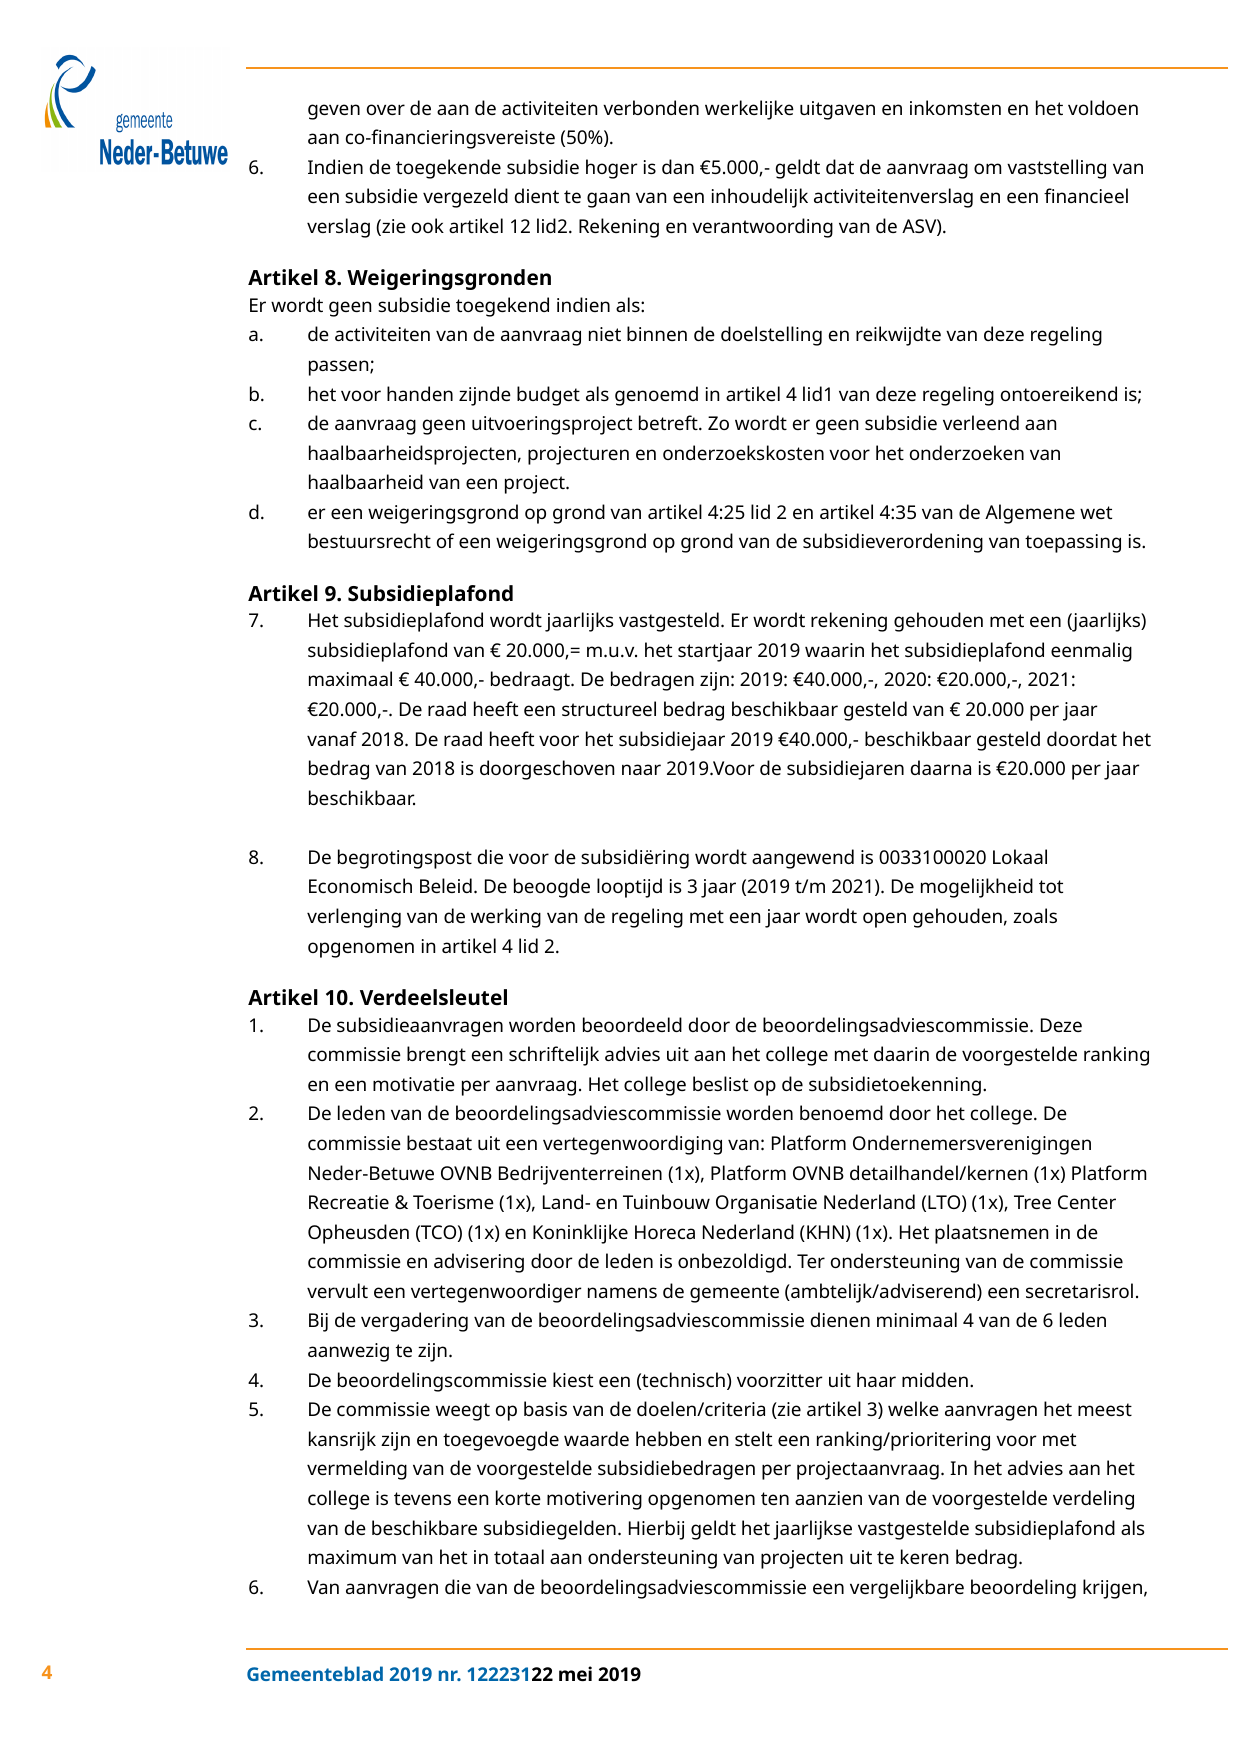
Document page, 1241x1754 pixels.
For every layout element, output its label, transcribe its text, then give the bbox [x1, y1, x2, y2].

list De begrotingspost die voor de subsidiëring wordt aangewend is 0033100020 Lokaal Economisch Beleid. De beoogde looptijd is 3 jaar (2019 t/m 2021). De mogelijkheid tot verlenging van de werking van de regeling met een jaar wordt open gehouden, zoals opgenomen in artikel 4 lid 2. [248, 844, 1152, 959]
list er een weigeringsgrond op grond van artikel 4:25 lid 2 en artikel 4:35 van de Algemene wet bestuursrecht of een weigeringsgrond op grond van de subsidieverordening van toepassing is. [248, 499, 1152, 554]
list geven over de aan de activiteiten verbonden werkelijke uitgaven en inkomsten en het voldoen aan co-financieringsvereiste (50%). [248, 95, 1152, 150]
list De subsidieaanvragen worden beoordeeld door de beoordelingsadviescommissie. Deze commissie brengt een schriftelijk advies uit aan het college met daarin de voorgestelde ranking en een motivatie per aanvraag. Het college beslist op de subsidietoekenning. [248, 1012, 1152, 1097]
list Indien de toegekende subsidie hoger is dan €5.000,- geldt dat de aanvraag om vaststelling van een subsidie vergezeld dient te gaan van een inhoudelijk activiteitenverslag en een financieel verslag (zie ook artikel 12 lid2. Rekening en verantwoording van de ASV). [248, 154, 1152, 239]
list Van aanvragen die van de beoordelingsadviescommissie een vergelijkbare beoordeling krijgen, [248, 1574, 1152, 1599]
picture [41, 47, 231, 172]
list De beoordelingscommissie kiest een (technisch) voorzitter uit haar midden. [248, 1367, 1152, 1392]
text Artikel 10. Verdeelsleutel [248, 983, 1152, 1012]
list Het subsidieplafond wordt jaarlijks vastgesteld. Er wordt rekening gehouden met een (jaarlijks) subsidieplafond van € 20.000,= m.u.v. het startjaar 2019 waarin het subsidieplafond eenmalig maximaal € 40.000,- bedraagt. De bedragen zijn: 2019: €40.000,-, 2020: €20.000,-, 2021: €20.000,-. De raad heeft een structureel bedrag beschikbaar gesteld van € 20.000 per jaar vanaf 2018. De raad heeft voor het subsidiejaar 2019 €40.000,- beschikbaar gesteld doordat het bedrag van 2018 is doorgeschoven naar 2019.Voor de subsidiejaren daarna is €20.000 per jaar beschikbaar. [248, 607, 1152, 811]
text Er wordt geen subsidie toegekend indien als: [248, 292, 1152, 318]
text Artikel 8. Weigeringsgronden [248, 263, 1152, 292]
text Artikel 9. Subsidieplafond [248, 579, 1152, 607]
list De leden van de beoordelingsadviescommissie worden benoemd door het college. De commissie bestaat uit een vertegenwoordiging van: Platform Ondernemersverenigingen Neder-Betuwe OVNB Bedrijventerreinen (1x), Platform OVNB detailhandel/kernen (1x) Platform Recreatie & Toerisme (1x), Land- en Tuinbouw Organisatie Nederland (LTO) (1x), Tree Center Opheusden (TCO) (1x) en Koninklijke Horeca Nederland (KHN) (1x). Het plaatsnemen in de commissie en advisering door de leden is onbezoldigd. Ter ondersteuning van de commissie vervult een vertegenwoordiger namens de gemeente (ambtelijk/adviserend) een secretarisrol. [248, 1101, 1152, 1304]
list Bij de vergadering van de beoordelingsadviescommissie dienen minimaal 4 van de 6 leden aanwezig te zijn. [248, 1308, 1152, 1363]
list de aanvraag geen uitvoeringsproject betreft. Zo wordt er geen subsidie verleend aan haalbaarheidsprojecten, projecturen en onderzoekskosten voor het onderzoeken van haalbaarheid van een project. [248, 410, 1152, 495]
list De commissie weegt op basis van de doelen/criteria (zie artikel 3) welke aanvragen het meest kansrijk zijn en toegevoegde waarde hebben en stelt een ranking/prioritering voor met vermelding van de voorgestelde subsidiebedragen per projectaanvraag. In het advies aan het college is tevens een korte motivering opgenomen ten aanzien van de voorgestelde verdeling van de beschikbare subsidiegelden. Hierbij geldt het jaarlijkse vastgestelde subsidieplafond als maximum van het in totaal aan ondersteuning van projecten uit te keren bedrag. [248, 1396, 1152, 1570]
list de activiteiten van de aanvraag niet binnen de doelstelling en reikwijdte van deze regeling passen; [248, 322, 1152, 377]
list het voor handen zijnde budget als genoemd in artikel 4 lid1 van deze regeling ontoereikend is; [248, 381, 1152, 406]
